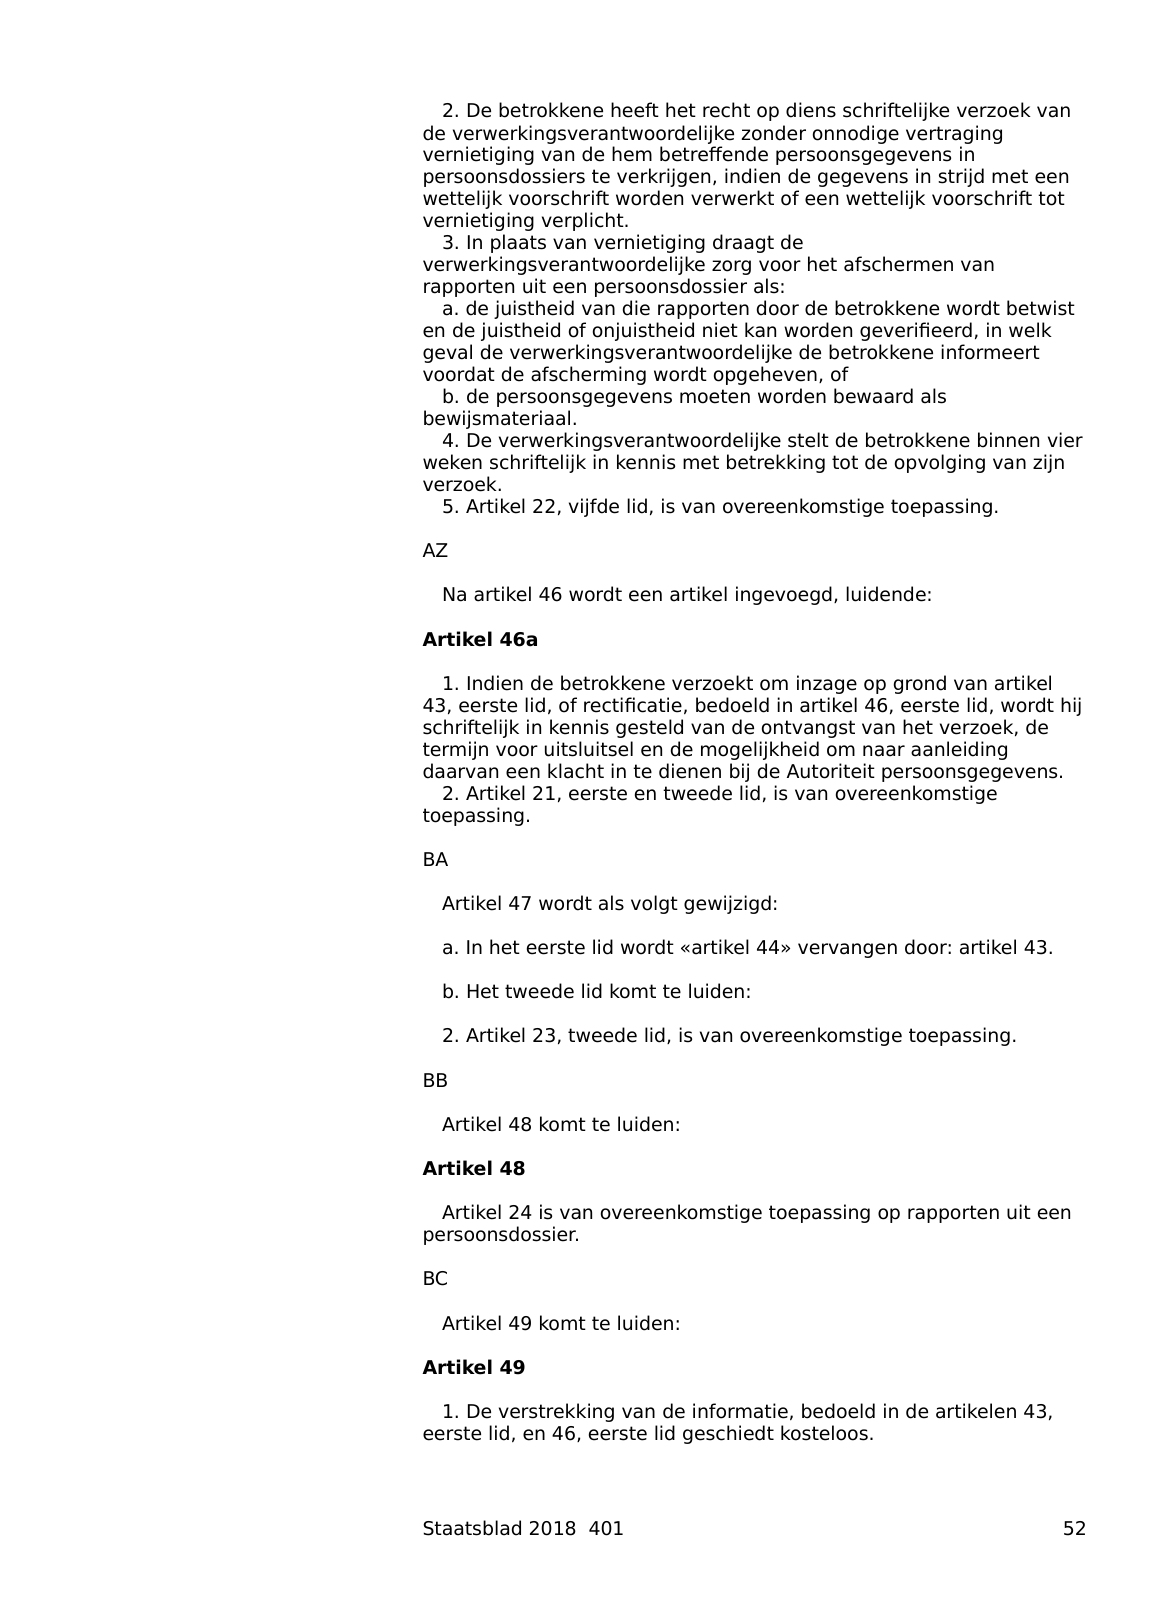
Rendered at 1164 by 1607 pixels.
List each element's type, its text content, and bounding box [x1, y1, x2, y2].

text AZ [422, 540, 1087, 562]
text b. Het tweede lid komt te luiden: [422, 981, 1087, 1003]
text 4. De verwerkingsverantwoordelijke stelt de betrokkene binnen vier weken schriftelijk in kennis met betrekking tot de opvolging van zijn verzoek. [422, 430, 1087, 496]
text BA [422, 849, 1087, 871]
text Artikel 48 komt te luiden: [422, 1114, 1087, 1136]
text 2. De betrokkene heeft het recht op diens schriftelijke verzoek van de verwerkingsverantwoordelijke zonder onnodige vertraging vernietiging van de hem betreffende persoonsgegevens in persoonsdossiers te verkrijgen, indien de gegevens in strijd met een wettelijk voorschrift worden verwerkt of een wettelijk voorschrift tot vernietiging verplicht. [422, 100, 1087, 232]
text 3. In plaats van vernietiging draagt de verwerkingsverantwoordelijke zorg voor het afschermen van rapporten uit een persoonsdossier als: [422, 232, 1087, 298]
text Artikel 24 is van overeenkomstige toepassing op rapporten uit een persoonsdossier. [422, 1202, 1087, 1246]
text 2. Artikel 23, tweede lid, is van overeenkomstige toepassing. [422, 1025, 1087, 1047]
text 5. Artikel 22, vijfde lid, is van overeenkomstige toepassing. [422, 496, 1087, 518]
text BB [422, 1069, 1087, 1092]
text 1. De verstrekking van de informatie, bedoeld in de artikelen 43, eerste lid, en 46, eerste lid geschiedt kosteloos. [422, 1401, 1087, 1445]
subtitle Artikel 48 [422, 1158, 1087, 1180]
subtitle Artikel 49 [422, 1357, 1087, 1378]
text BC [422, 1268, 1087, 1290]
text a. In het eerste lid wordt «artikel 44» vervangen door: artikel 43. [422, 937, 1087, 959]
subtitle Artikel 46a [422, 628, 1087, 651]
text a. de juistheid van die rapporten door de betrokkene wordt betwist en de juistheid of onjuistheid niet kan worden geverifieerd, in welk geval de verwerkingsverantwoordelijke de betrokkene informeert voordat de afscherming wordt opgeheven, of [422, 298, 1087, 386]
text 1. Indien de betrokkene verzoekt om inzage op grond van artikel 43, eerste lid, of rectificatie, bedoeld in artikel 46, eerste lid, wordt hij schriftelijk in kennis gesteld van de ontvangst van het verzoek, de termijn voor uitsluitsel en de mogelijkheid om naar aanleiding daarvan een klacht in te dienen bij de Autoriteit persoonsgegevens. [422, 673, 1087, 783]
text Artikel 47 wordt als volgt gewijzigd: [422, 893, 1087, 915]
text 2. Artikel 21, eerste en tweede lid, is van overeenkomstige toepassing. [422, 783, 1087, 827]
text Na artikel 46 wordt een artikel ingevoegd, luidende: [422, 584, 1087, 606]
text b. de persoonsgegevens moeten worden bewaard als bewijsmateriaal. [422, 386, 1087, 430]
text Artikel 49 komt te luiden: [422, 1312, 1087, 1334]
